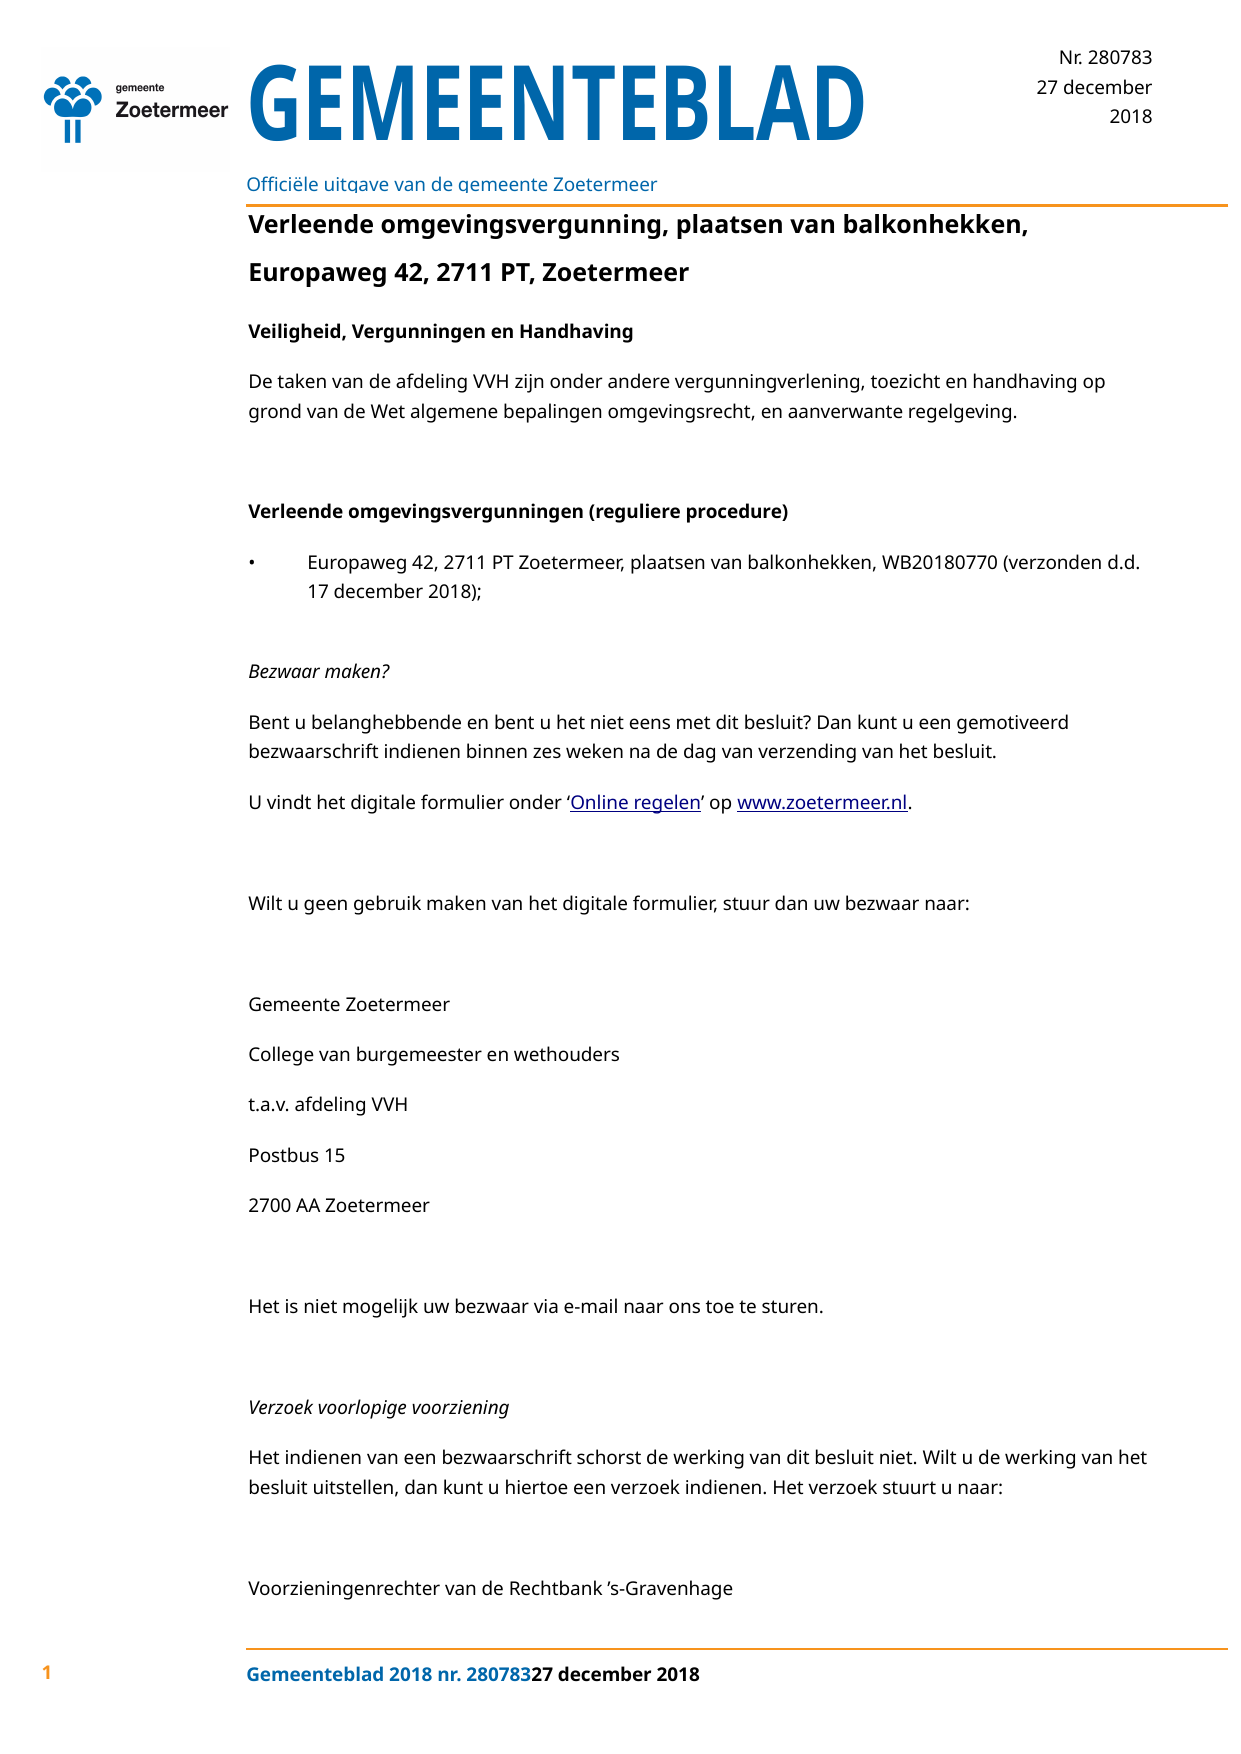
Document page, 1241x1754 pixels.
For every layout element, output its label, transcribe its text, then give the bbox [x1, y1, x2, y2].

text t.a.v. afdeling VVH [248, 1092, 1152, 1117]
text Verzoek voorlopige voorziening [248, 1394, 1152, 1420]
text 2700 AA Zoetermeer [248, 1192, 1152, 1218]
text Bezwaar maken? [248, 659, 1152, 684]
text Postbus 15 [248, 1142, 1152, 1168]
text Het indienen van een bezwaarschrift schorst de werking van dit besluit niet. Wilt u de werking van het besluit uitstellen, dan kunt u hiertoe een verzoek indienen. Het verzoek stuurt u naar: [248, 1444, 1152, 1500]
text Veiligheid, Vergunningen en Handhaving [248, 318, 1152, 344]
text Het is niet mogelijk uw bezwaar via e-mail naar ons toe te sturen. [248, 1293, 1152, 1319]
text U vindt het digitale formulier onder ‘Online regelen’ op www.zoetermeer.nl. [248, 789, 1152, 815]
text Bent u belanghebbende en bent u het niet eens met dit besluit? Dan kunt u een gemotiveerd bezwaarschrift indienen binnen zes weken na de dag van verzending van het besluit. [248, 709, 1152, 764]
text Verleende omgevingsvergunningen (reguliere procedure) [248, 499, 1152, 524]
picture [41, 47, 231, 172]
list Europaweg 42, 2711 PT Zoetermeer, plaatsen van balkonhekken, WB20180770 (verzonden d.d. 17 december 2018); [248, 549, 1152, 604]
text Verleende omgevingsvergunning, plaatsen van balkonhekken, Europaweg 42, 2711 PT, Zoetermeer [248, 207, 1152, 288]
text Wilt u geen gebruik maken van het digitale formulier, stuur dan uw bezwaar naar: [248, 890, 1152, 916]
text College van burgemeester en wethouders [248, 1041, 1152, 1067]
text De taken van de afdeling VVH zijn onder andere vergunningverlening, toezicht en handhaving op grond van de Wet algemene bepalingen omgevingsrecht, en aanverwante regelgeving. [248, 368, 1152, 424]
text Gemeente Zoetermeer [248, 991, 1152, 1017]
text Voorzieningenrechter van de Rechtbank ’s-Gravenhage [248, 1575, 1152, 1601]
